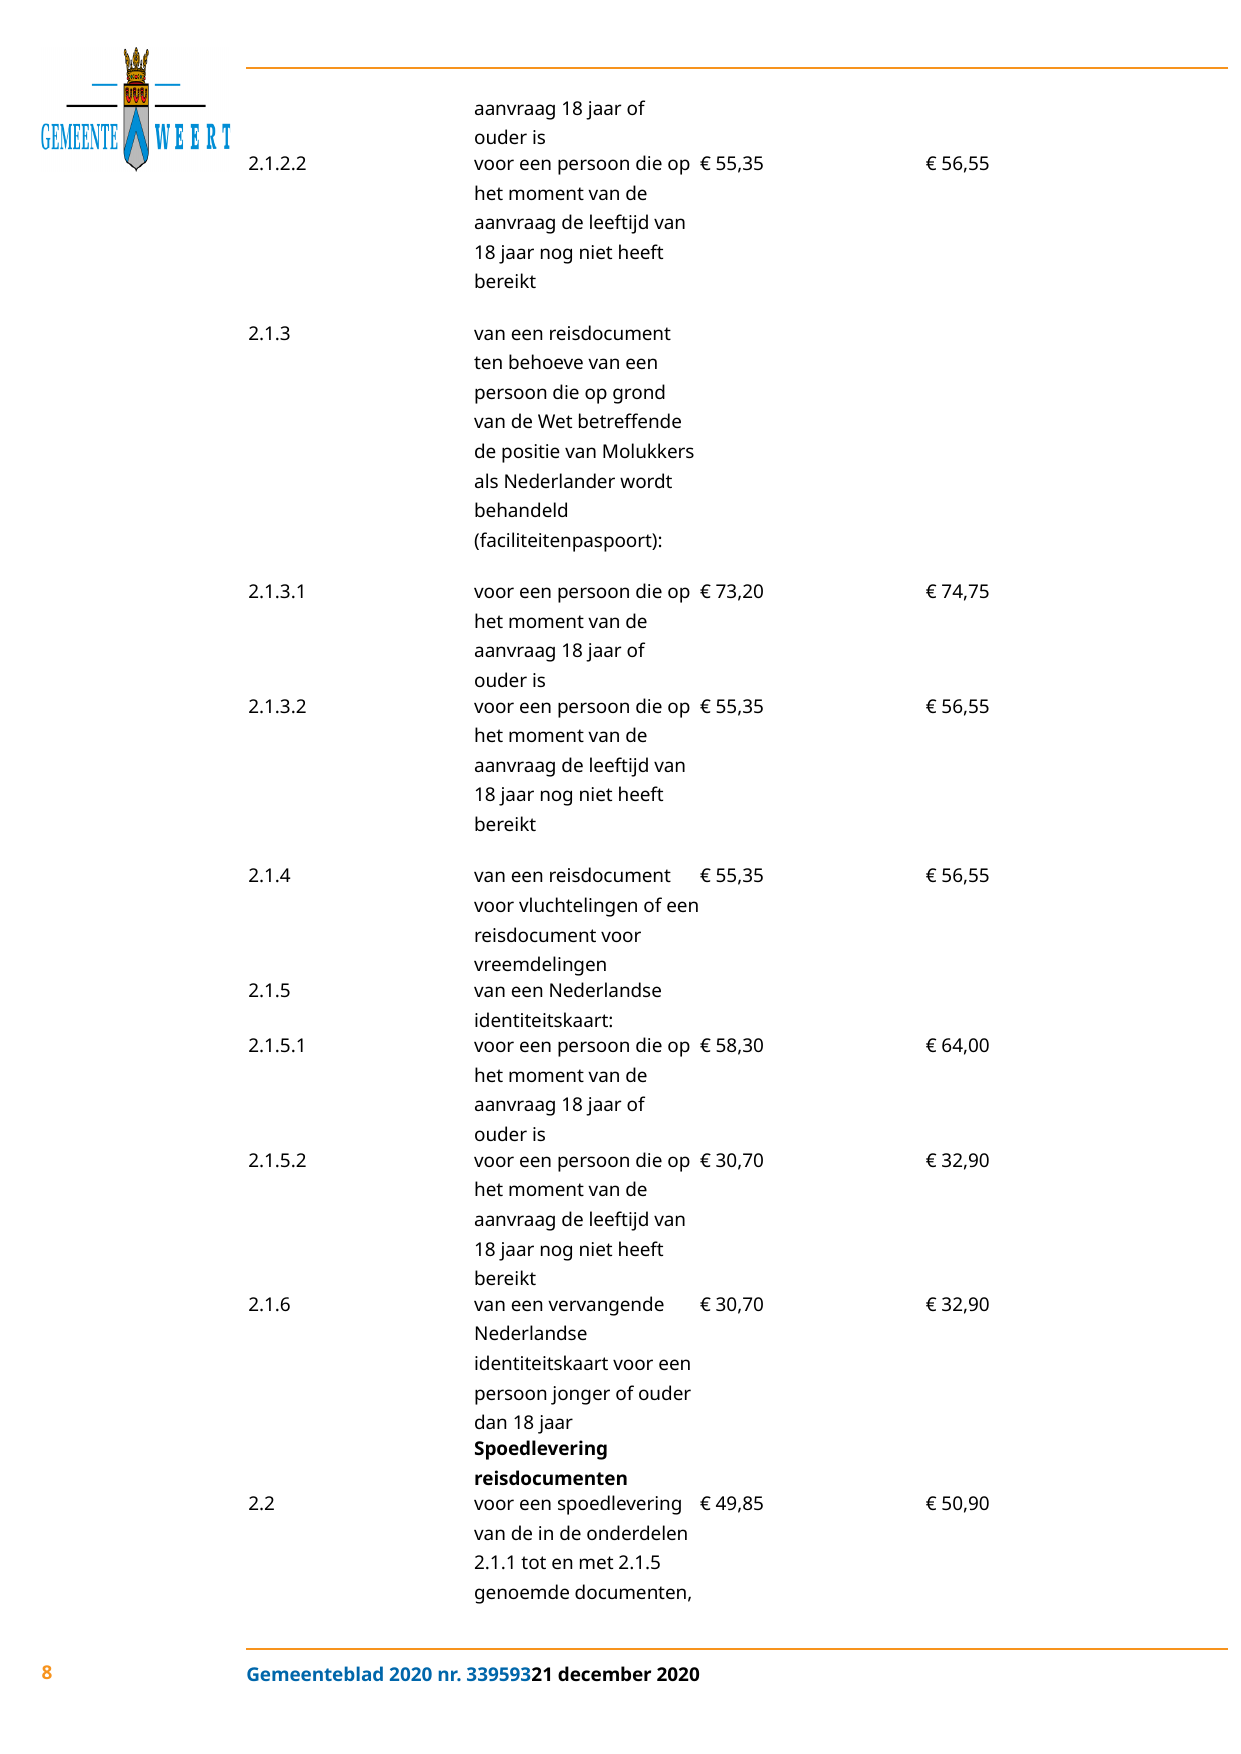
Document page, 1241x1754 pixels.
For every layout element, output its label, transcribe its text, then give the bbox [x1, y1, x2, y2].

table_cell 2.1.4 [248, 863, 474, 977]
table_cell € 74,75 [926, 579, 1152, 693]
table_cell € 56,55 [926, 863, 1152, 977]
table_cell van een reisdocument ten behoeve van een persoon die op grond van de Wet betreffende de positie van Molukkers als Nederlander wordt behandeld (faciliteitenpaspoort): [474, 320, 700, 553]
table_cell aanvraag 18 jaar of ouder is [474, 95, 700, 150]
table_cell Spoedlevering reisdocumenten [474, 1435, 700, 1490]
table_cell [248, 1435, 474, 1490]
table_cell [926, 294, 1152, 320]
table_cell € 32,90 [926, 1147, 1152, 1291]
table_cell van een Nederlandse identiteitskaart: [474, 977, 700, 1032]
table_cell [248, 294, 474, 320]
table_cell [700, 320, 926, 553]
table_cell 2.1.3.2 [248, 693, 474, 837]
table_cell voor een persoon die op het moment van de aanvraag de leeftijd van 18 jaar nog niet heeft bereikt [474, 150, 700, 294]
table_cell 2.1.3 [248, 320, 474, 553]
table_cell [926, 977, 1152, 1032]
table_cell [926, 1435, 1152, 1490]
table_cell [700, 95, 926, 150]
table_cell [248, 95, 474, 150]
table_cell [700, 977, 926, 1032]
table_cell [926, 837, 1152, 863]
table_cell van een vervangende Nederlandse identiteitskaart voor een persoon jonger of ouder dan 18 jaar [474, 1291, 700, 1435]
table_cell [474, 837, 700, 863]
table_cell € 30,70 [700, 1147, 926, 1291]
table_cell € 64,00 [926, 1033, 1152, 1147]
table_cell € 55,35 [700, 693, 926, 837]
table_cell € 55,35 [700, 863, 926, 977]
table_cell voor een persoon die op het moment van de aanvraag 18 jaar of ouder is [474, 579, 700, 693]
table_cell voor een persoon die op het moment van de aanvraag de leeftijd van 18 jaar nog niet heeft bereikt [474, 1147, 700, 1291]
table_cell € 32,90 [926, 1291, 1152, 1435]
table_cell [700, 837, 926, 863]
table_cell voor een persoon die op het moment van de aanvraag de leeftijd van 18 jaar nog niet heeft bereikt [474, 693, 700, 837]
table_cell € 56,55 [926, 150, 1152, 294]
table_cell [700, 1435, 926, 1490]
table_cell 2.1.5.2 [248, 1147, 474, 1291]
table_cell [474, 553, 700, 578]
table_cell € 55,35 [700, 150, 926, 294]
table_cell 2.1.3.1 [248, 579, 474, 693]
table_cell voor een persoon die op het moment van de aanvraag 18 jaar of ouder is [474, 1033, 700, 1147]
table_cell [926, 95, 1152, 150]
table_cell € 49,85 [700, 1490, 926, 1605]
table_cell [926, 553, 1152, 578]
table_cell € 56,55 [926, 693, 1152, 837]
table_cell [474, 294, 700, 320]
table_cell 2.2 [248, 1490, 474, 1605]
table_cell 2.1.6 [248, 1291, 474, 1435]
picture [41, 47, 231, 172]
table_cell [700, 553, 926, 578]
table_cell [248, 837, 474, 863]
table_cell [248, 553, 474, 578]
table_cell voor een spoedlevering van de in de onderdelen 2.1.1 tot en met 2.1.5 genoemde documenten, [474, 1490, 700, 1605]
table_cell [926, 320, 1152, 553]
table_cell € 50,90 [926, 1490, 1152, 1605]
table_cell 2.1.5 [248, 977, 474, 1032]
table_cell 2.1.5.1 [248, 1033, 474, 1147]
table_cell € 30,70 [700, 1291, 926, 1435]
table_cell [700, 294, 926, 320]
table_cell € 58,30 [700, 1033, 926, 1147]
table_cell 2.1.2.2 [248, 150, 474, 294]
table_cell van een reisdocument voor vluchtelingen of een reisdocument voor vreemdelingen [474, 863, 700, 977]
table_cell € 73,20 [700, 579, 926, 693]
